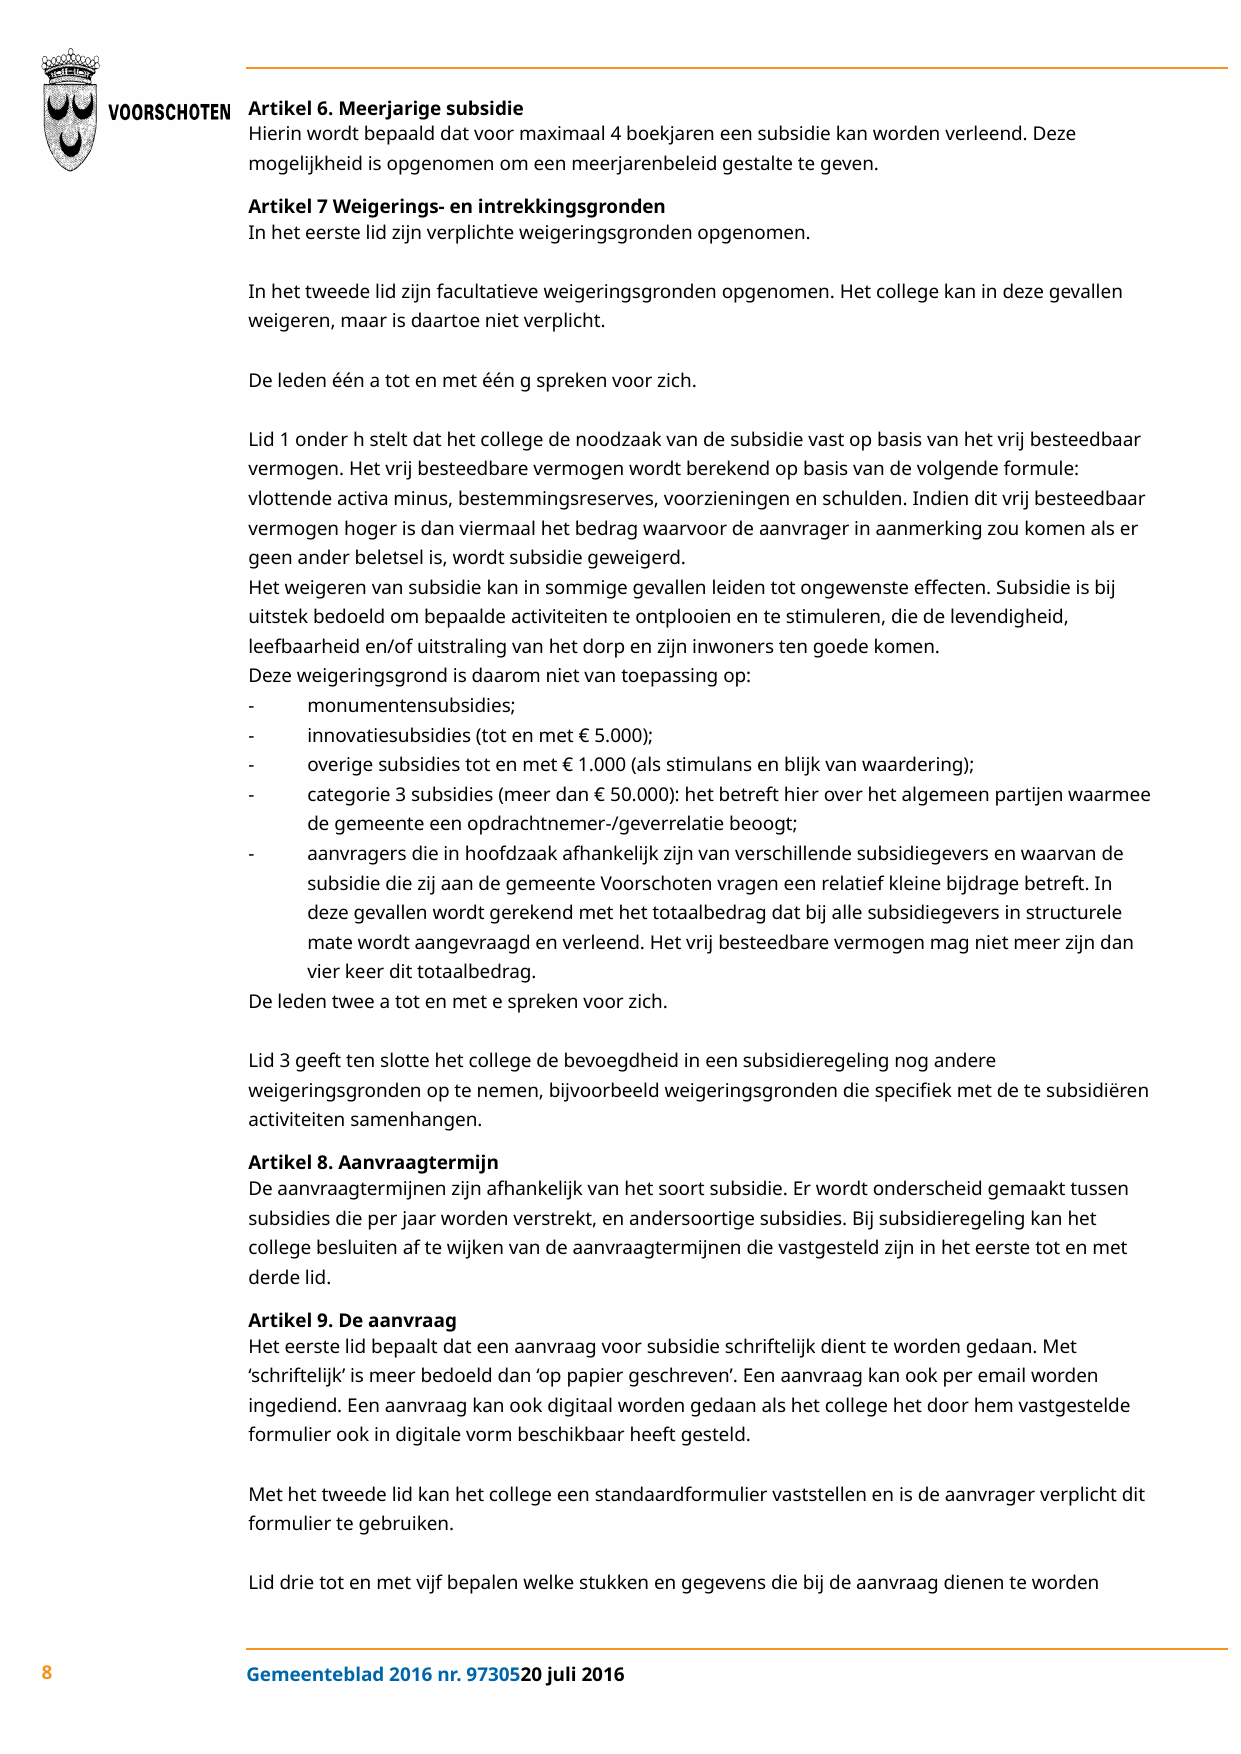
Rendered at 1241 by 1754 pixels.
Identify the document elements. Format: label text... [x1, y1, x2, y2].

text Lid 1 onder h stelt dat het college de noodzaak van de subsidie vast op basis van het vrij besteedbaar vermogen. Het vrij besteedbare vermogen wordt berekend op basis van de volgende formule: vlottende activa minus, bestemmingsreserves, voorzieningen en schulden. Indien dit vrij besteedbaar vermogen hoger is dan viermaal het bedrag waarvoor de aanvrager in aanmerking zou komen als er geen ander beletsel is, wordt subsidie geweigerd. [248, 426, 1152, 570]
text Artikel 9. De aanvraag [248, 1307, 1152, 1333]
text Het weigeren van subsidie kan in sommige gevallen leiden tot ongewenste effecten. Subsidie is bij uitstek bedoeld om bepaalde activiteiten te ontplooien en te stimuleren, die de levendigheid, leefbaarheid en/of uitstraling van het dorp en zijn inwoners ten goede komen. [248, 574, 1152, 659]
picture [41, 47, 231, 172]
text In het eerste lid zijn verplichte weigeringsgronden opgenomen. [248, 219, 1152, 245]
text Artikel 7 Weigerings- en intrekkingsgronden [248, 193, 1152, 219]
list aanvragers die in hoofdzaak afhankelijk zijn van verschillende subsidiegevers en waarvan de subsidie die zij aan de gemeente Voorschoten vragen een relatief kleine bijdrage betreft. In deze gevallen wordt gerekend met het totaalbedrag dat bij alle subsidiegevers in structurele mate wordt aangevraagd en verleend. Het vrij besteedbare vermogen mag niet meer zijn dan vier keer dit totaalbedrag. [248, 840, 1152, 984]
list innovatiesubsidies (tot en met € 5.000); [248, 722, 1152, 748]
text De leden twee a tot en met e spreken voor zich. [248, 988, 1152, 1014]
text Deze weigeringsgrond is daarom niet van toepassing op: [248, 663, 1152, 688]
list monumentensubsidies; [248, 692, 1152, 718]
text Lid drie tot en met vijf bepalen welke stukken en gegevens die bij de aanvraag dienen te worden [248, 1569, 1152, 1595]
text In het tweede lid zijn facultatieve weigeringsgronden opgenomen. Het college kan in deze gevallen weigeren, maar is daartoe niet verplicht. [248, 278, 1152, 333]
text Lid 3 geeft ten slotte het college de bevoegdheid in een subsidieregeling nog andere weigeringsgronden op te nemen, bijvoorbeeld weigeringsgronden die specifiek met de te subsidiëren activiteiten samenhangen. [248, 1047, 1152, 1132]
text Hierin wordt bepaald dat voor maximaal 4 boekjaren een subsidie kan worden verleend. Deze mogelijkheid is opgenomen om een meerjarenbeleid gestalte te geven. [248, 121, 1152, 176]
text De leden één a tot en met één g spreken voor zich. [248, 367, 1152, 393]
text De aanvraagtermijnen zijn afhankelijk van het soort subsidie. Er wordt onderscheid gemaakt tussen subsidies die per jaar worden verstrekt, en andersoortige subsidies. Bij subsidieregeling kan het college besluiten af te wijken van de aanvraagtermijnen die vastgesteld zijn in het eerste tot en met derde lid. [248, 1175, 1152, 1290]
text Het eerste lid bepaalt dat een aanvraag voor subsidie schriftelijk dient te worden gedaan. Met ‘schriftelijk’ is meer bedoeld dan ‘op papier geschreven’. Een aanvraag kan ook per email worden ingediend. Een aanvraag kan ook digitaal worden gedaan als het college het door hem vastgestelde formulier ook in digitale vorm beschikbaar heeft gesteld. [248, 1333, 1152, 1447]
list categorie 3 subsidies (meer dan € 50.000): het betreft hier over het algemeen partijen waarmee de gemeente een opdrachtnemer-/geverrelatie beoogt; [248, 781, 1152, 836]
text Met het tweede lid kan het college een standaardformulier vaststellen en is de aanvrager verplicht dit formulier te gebruiken. [248, 1481, 1152, 1536]
list overige subsidies tot en met € 1.000 (als stimulans en blijk van waardering); [248, 751, 1152, 777]
text Artikel 6. Meerjarige subsidie [248, 95, 1152, 121]
text Artikel 8. Aanvraagtermijn [248, 1149, 1152, 1175]
